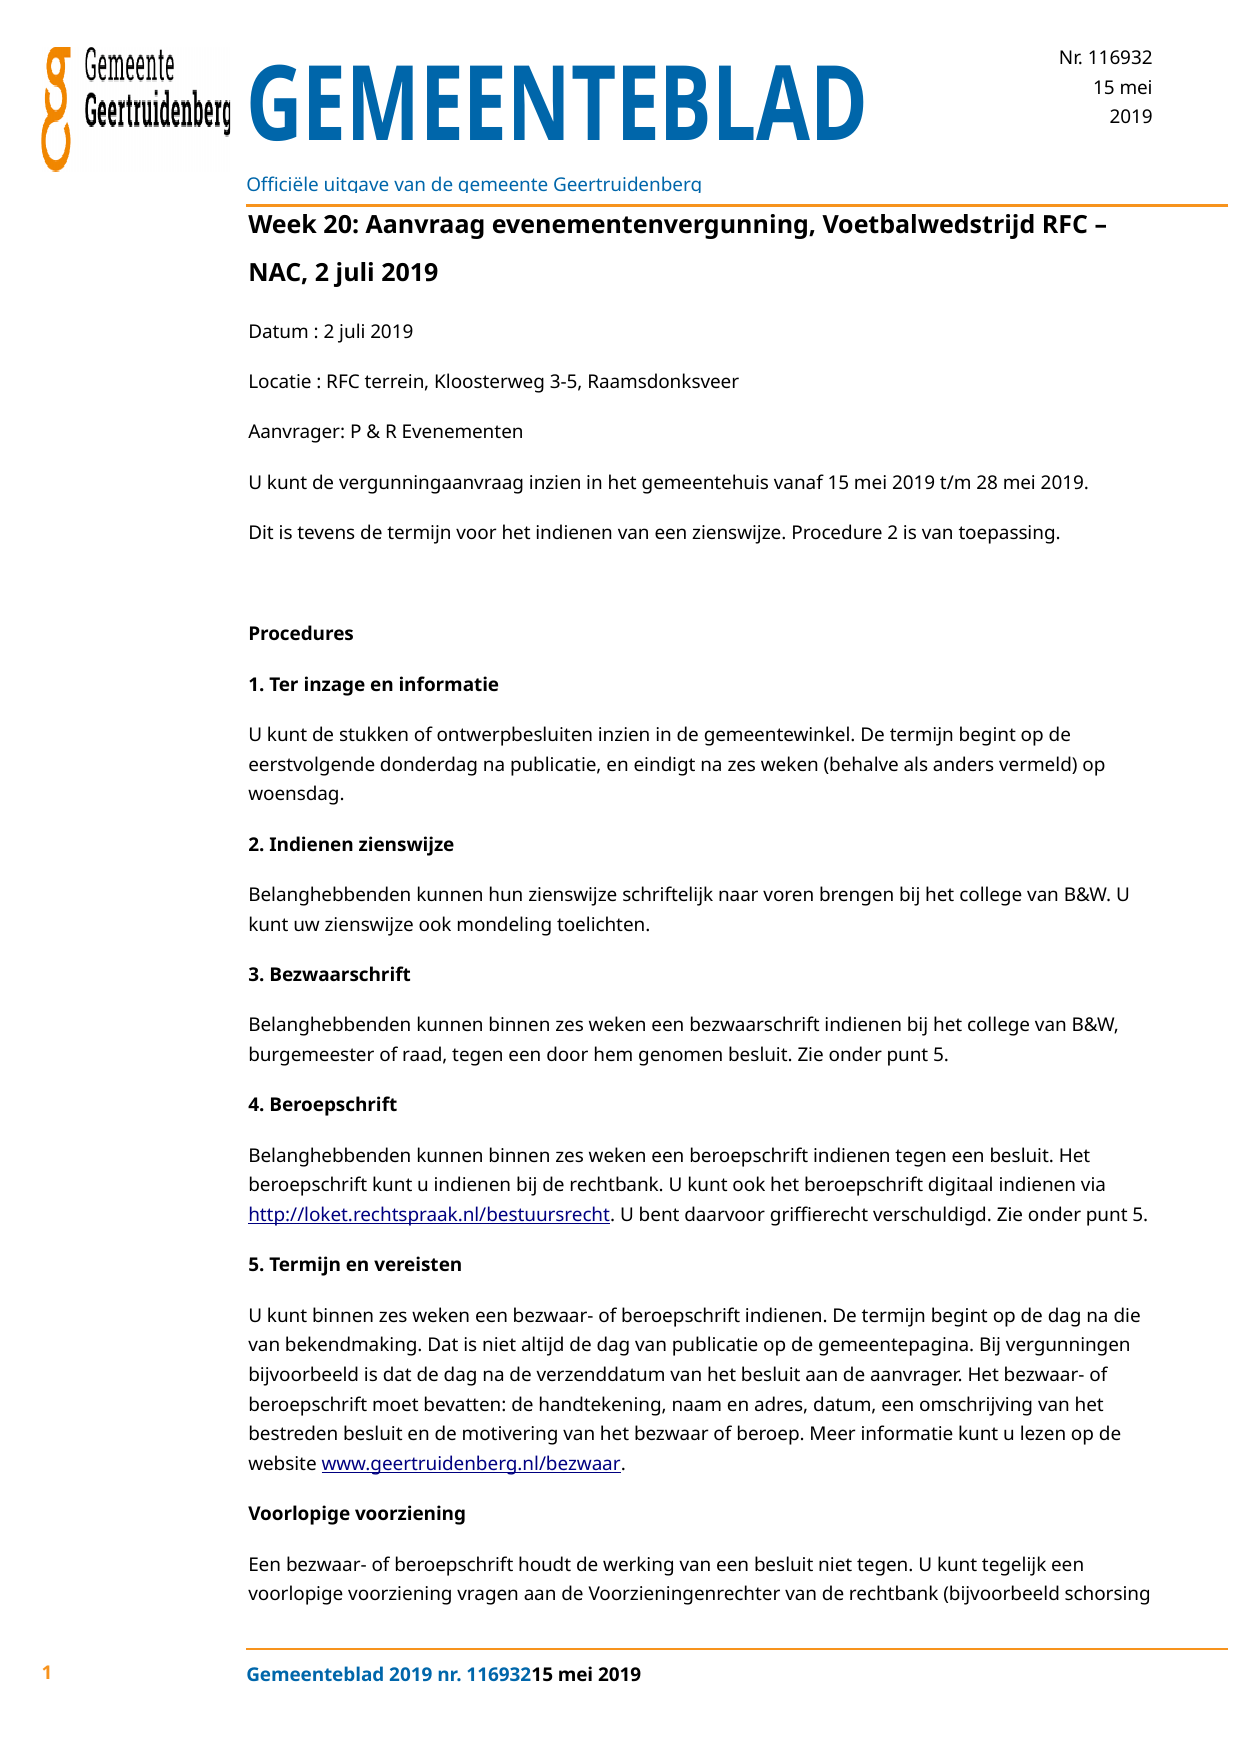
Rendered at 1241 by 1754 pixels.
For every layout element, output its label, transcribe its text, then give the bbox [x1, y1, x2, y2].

text 5. Termijn en vereisten [248, 1252, 1152, 1277]
text U kunt binnen zes weken een bezwaar- of beroepschrift indienen. De termijn begint op de dag na die van bekendmaking. Dat is niet altijd de dag van publicatie op de gemeentepagina. Bij vergunningen bijvoorbeeld is dat de dag na de verzenddatum van het besluit aan de aanvrager. Het bezwaar- of beroepschrift moet bevatten: de handtekening, naam en adres, datum, een omschrijving van het bestreden besluit en de motivering van het bezwaar of beroep. Meer informatie kunt u lezen op de website www.geertruidenberg.nl/bezwaar. [248, 1302, 1152, 1476]
text U kunt de stukken of ontwerpbesluiten inzien in de gemeentewinkel. De termijn begint op de eerstvolgende donderdag na publicatie, en eindigt na zes weken (behalve als anders vermeld) op woensdag. [248, 721, 1152, 806]
text 3. Bezwaarschrift [248, 961, 1152, 987]
text 1. Ter inzage en informatie [248, 671, 1152, 697]
text Voorlopige voorziening [248, 1500, 1152, 1526]
text Belanghebbenden kunnen binnen zes weken een beroepschrift indienen tegen een besluit. Het beroepschrift kunt u indienen bij de rechtbank. U kunt ook het beroepschrift digitaal indienen via http://loket.rechtspraak.nl/bestuursrecht. U bent daarvoor griffierecht verschuldigd. Zie onder punt 5. [248, 1142, 1152, 1227]
text Belanghebbenden kunnen hun zienswijze schriftelijk naar voren brengen bij het college van B&W. U kunt uw zienswijze ook mondeling toelichten. [248, 881, 1152, 937]
text Belanghebbenden kunnen binnen zes weken een bezwaarschrift indienen bij het college van B&W, burgemeester of raad, tegen een door hem genomen besluit. Zie onder punt 5. [248, 1012, 1152, 1067]
text Aanvrager: P & R Evenementen [248, 419, 1152, 444]
picture [41, 47, 231, 172]
text 4. Beroepschrift [248, 1092, 1152, 1117]
text 2. Indienen zienswijze [248, 831, 1152, 857]
text Datum : 2 juli 2019 [248, 318, 1152, 344]
text Een bezwaar- of beroepschrift houdt de werking van een besluit niet tegen. U kunt tegelijk een voorlopige voorziening vragen aan de Voorzieningenrechter van de rechtbank (bijvoorbeeld schorsing [248, 1551, 1152, 1606]
text Locatie : RFC terrein, Kloosterweg 3-5, Raamsdonksveer [248, 368, 1152, 394]
text Week 20: Aanvraag evenementenvergunning, Voetbalwedstrijd RFC – NAC, 2 juli 2019 [248, 207, 1152, 288]
text Dit is tevens de termijn voor het indienen van een zienswijze. Procedure 2 is van toepassing. [248, 519, 1152, 545]
text U kunt de vergunningaanvraag inzien in het gemeentehuis vanaf 15 mei 2019 t/m 28 mei 2019. [248, 469, 1152, 495]
text Procedures [248, 620, 1152, 646]
